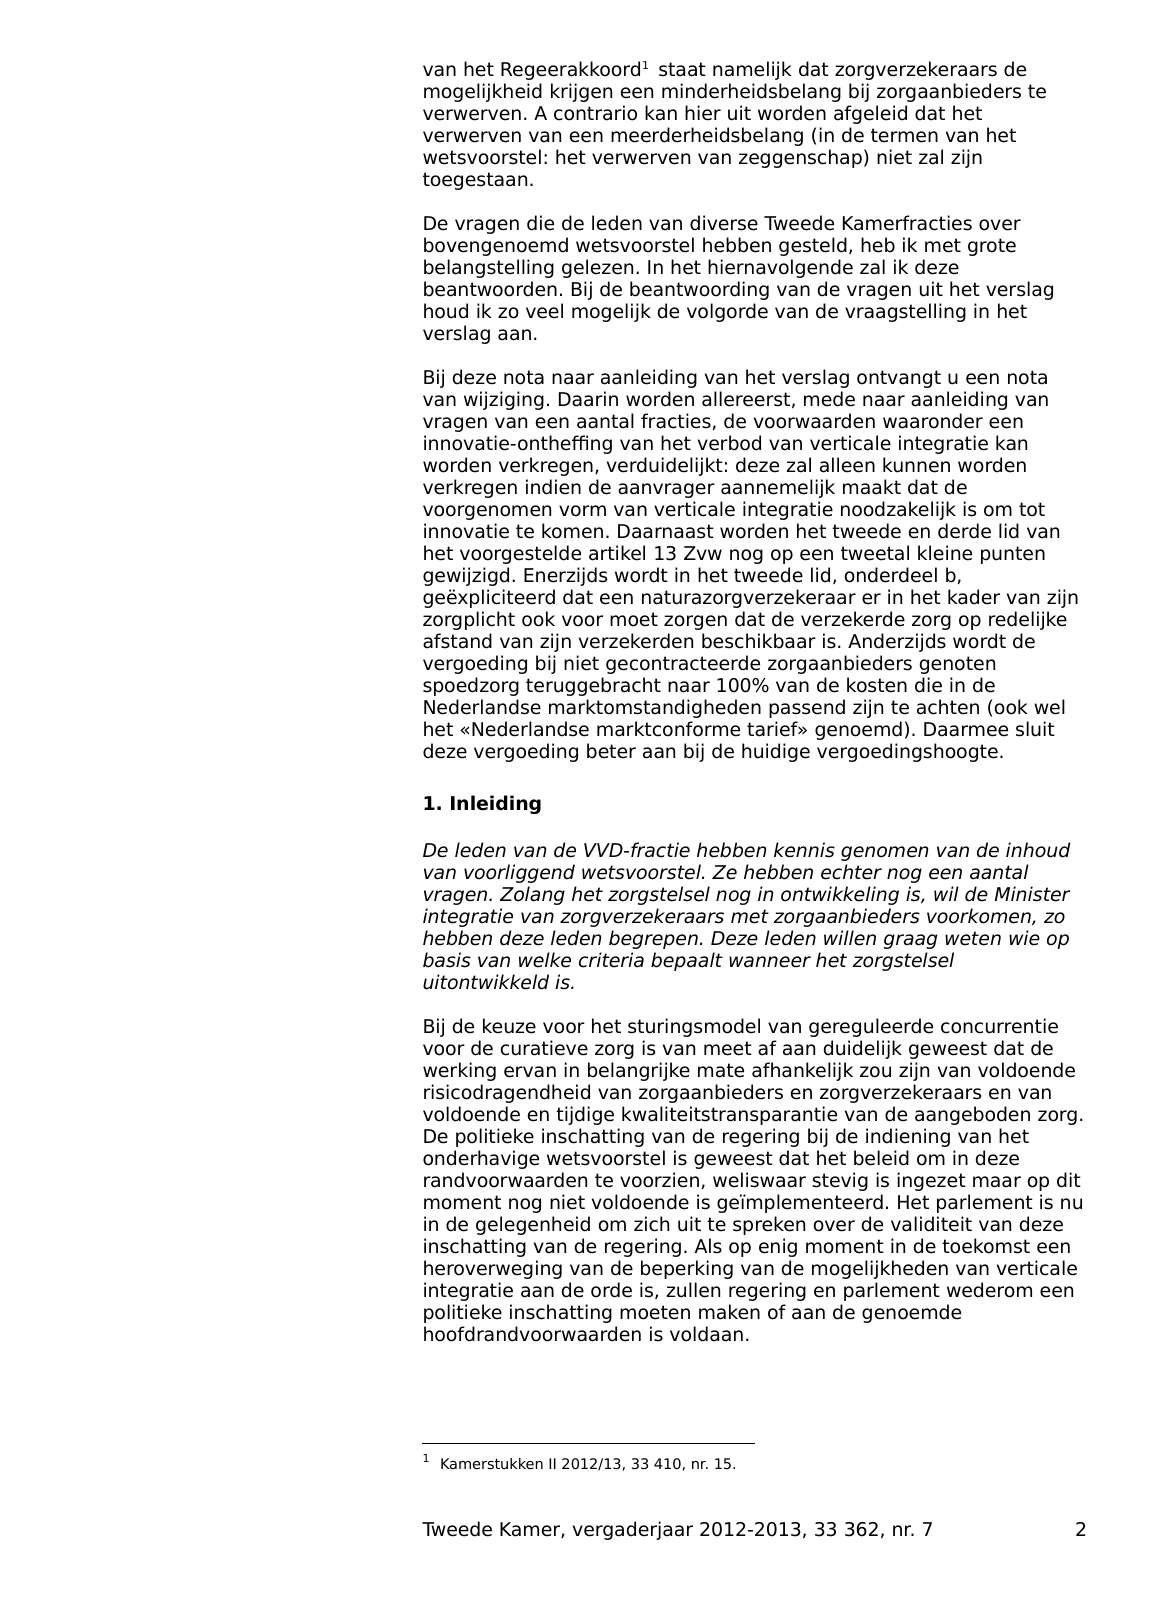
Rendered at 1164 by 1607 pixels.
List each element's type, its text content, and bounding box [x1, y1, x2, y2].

text van het Regeerakkoord staat namelijk dat zorgverzekeraars de mogelijkheid krijgen een minderheidsbelang bij zorgaanbieders te verwerven. A contrario kan hier uit worden afgeleid dat het verwerven van een meerderheidsbelang (in de termen van het wetsvoorstel: het verwerven van zeggenschap) niet zal zijn toegestaan. [422, 59, 1087, 191]
subtitle 1. Inleiding [422, 793, 1087, 815]
text Kamerstukken II 2012/13, 33 410, nr. 15. [422, 1452, 1087, 1474]
text Bij deze nota naar aanleiding van het verslag ontvangt u een nota van wijziging. Daarin worden allereerst, mede naar aanleiding van vragen van een aantal fracties, de voorwaarden waaronder een innovatie-ontheffing van het verbod van verticale integratie kan worden verkregen, verduidelijkt: deze zal alleen kunnen worden verkregen indien de aanvrager aannemelijk maakt dat de voorgenomen vorm van verticale integratie noodzakelijk is om tot innovatie te komen. Daarnaast worden het tweede en derde lid van het voorgestelde artikel 13 Zvw nog op een tweetal kleine punten gewijzigd. Enerzijds wordt in het tweede lid, onderdeel b, geëxpliciteerd dat een naturazorgverzekeraar er in het kader van zijn zorgplicht ook voor moet zorgen dat de verzekerde zorg op redelijke afstand van zijn verzekerden beschikbaar is. Anderzijds wordt de vergoeding bij niet gecontracteerde zorgaanbieders genoten spoedzorg teruggebracht naar 100% van de kosten die in de Nederlandse marktomstandigheden passend zijn te achten (ook wel het «Nederlandse marktconforme tarief» genoemd). Daarmee sluit deze vergoeding beter aan bij de huidige vergoedingshoogte. [422, 367, 1087, 763]
text De vragen die de leden van diverse Tweede Kamerfracties over bovengenoemd wetsvoorstel hebben gesteld, heb ik met grote belangstelling gelezen. In het hiernavolgende zal ik deze beantwoorden. Bij de beantwoording van de vragen uit het verslag houd ik zo veel mogelijk de volgorde van de vraagstelling in het verslag aan. [422, 213, 1087, 345]
text De leden van de VVD-fractie hebben kennis genomen van de inhoud van voorliggend wetsvoorstel. Ze hebben echter nog een aantal vragen. Zolang het zorgstelsel nog in ontwikkeling is, wil de Minister integratie van zorgverzekeraars met zorgaanbieders voorkomen, zo hebben deze leden begrepen. Deze leden willen graag weten wie op basis van welke criteria bepaalt wanneer het zorgstelsel uitontwikkeld is. [422, 840, 1087, 994]
text Bij de keuze voor het sturingsmodel van gereguleerde concurrentie voor de curatieve zorg is van meet af aan duidelijk geweest dat de werking ervan in belangrijke mate afhankelijk zou zijn van voldoende risicodragendheid van zorgaanbieders en zorgverzekeraars en van voldoende en tijdige kwaliteitstransparantie van de aangeboden zorg. De politieke inschatting van de regering bij de indiening van het onderhavige wetsvoorstel is geweest dat het beleid om in deze randvoorwaarden te voorzien, weliswaar stevig is ingezet maar op dit moment nog niet voldoende is geïmplementeerd. Het parlement is nu in de gelegenheid om zich uit te spreken over de validiteit van deze inschatting van de regering. Als op enig moment in de toekomst een heroverweging van de beperking van de mogelijkheden van verticale integratie aan de orde is, zullen regering en parlement wederom een politieke inschatting moeten maken of aan de genoemde hoofdrandvoorwaarden is voldaan. [422, 1016, 1087, 1346]
